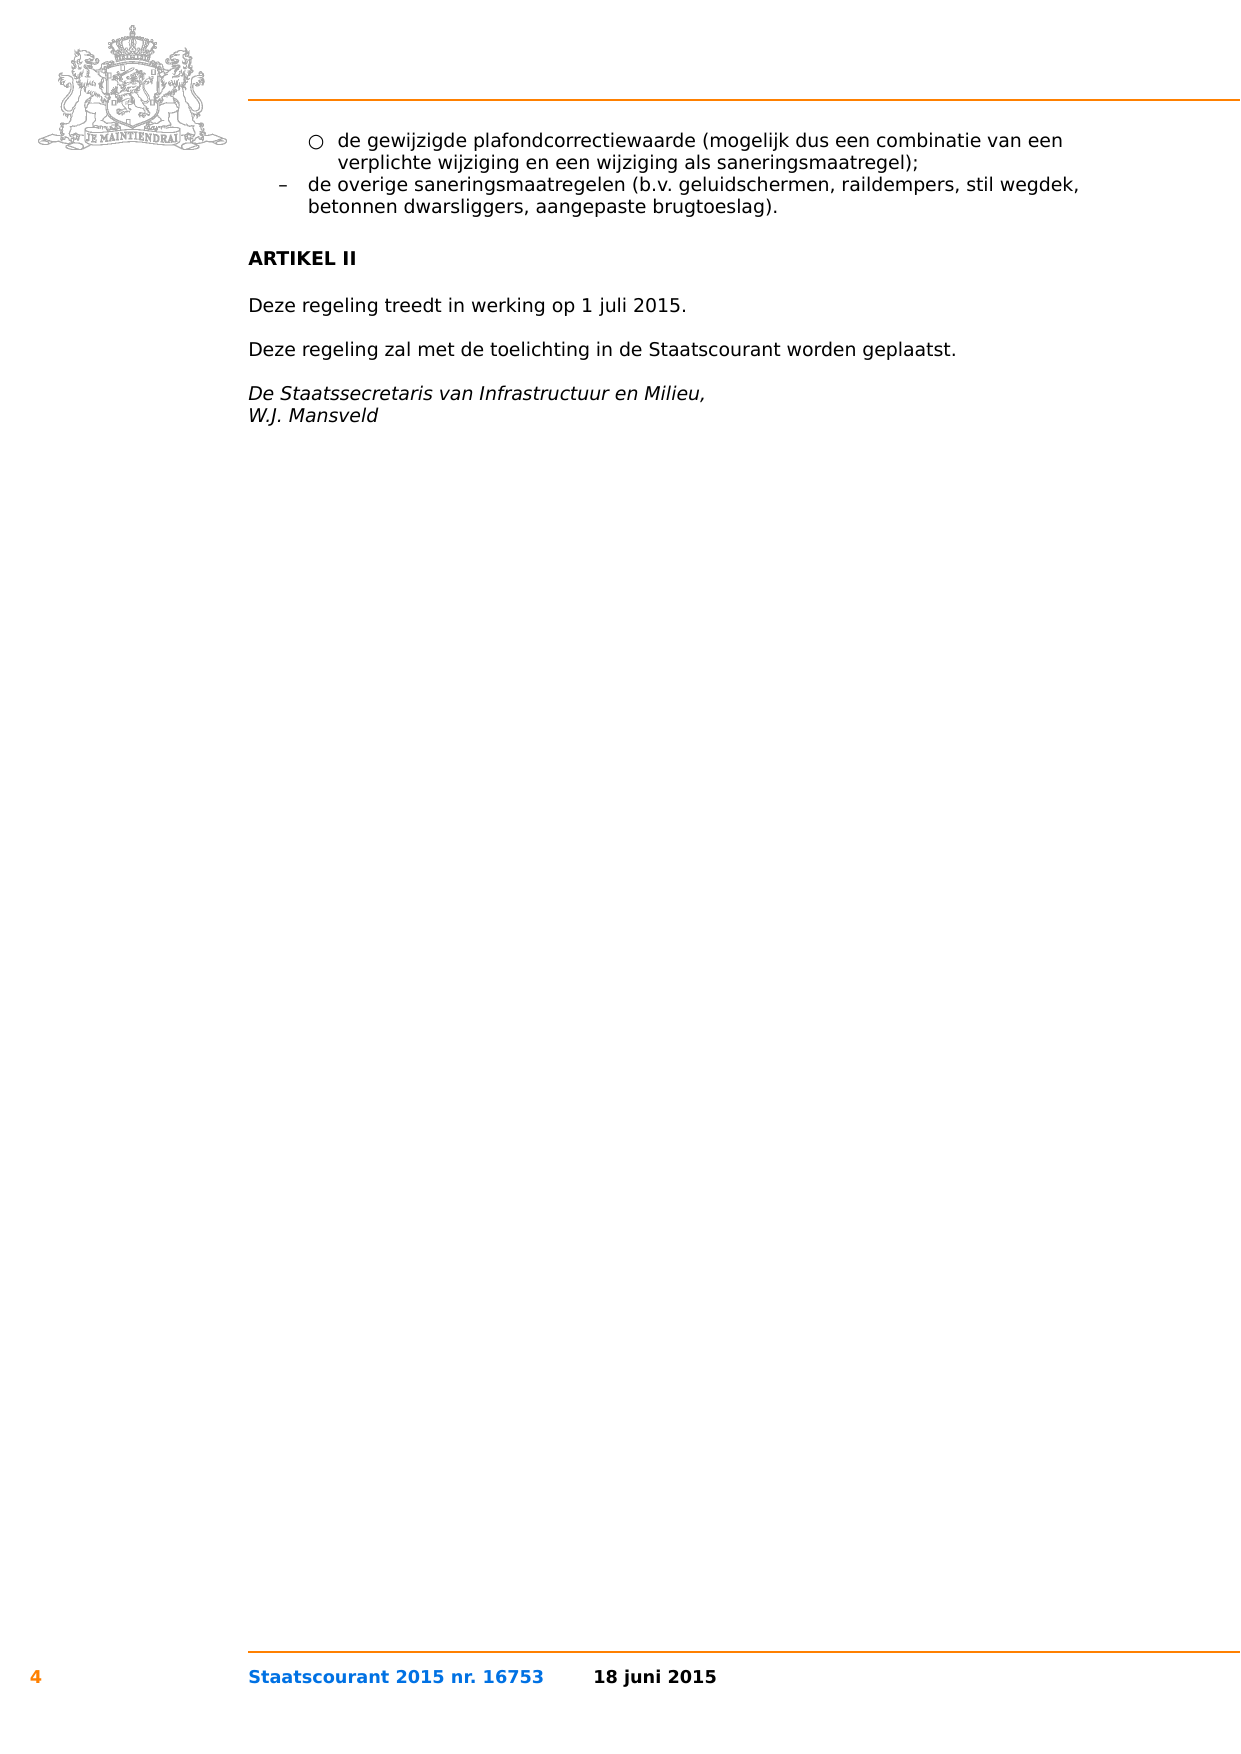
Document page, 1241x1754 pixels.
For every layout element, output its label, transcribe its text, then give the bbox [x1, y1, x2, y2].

picture [38, 25, 227, 150]
text Deze regeling zal met de toelichting in de Staatscourant worden geplaatst. [248, 339, 1163, 361]
subtitle ARTIKEL II [248, 248, 1163, 270]
text ○ de gewijzigde plafondcorrectiewaarde (mogelijk dus een combinatie van een verplichte wijziging en een wijziging als saneringsmaatregel); [308, 130, 1163, 174]
text Deze regeling treedt in werking op 1 juli 2015. [248, 295, 1163, 317]
text De Staatssecretaris van Infrastructuur en Milieu, W.J. Mansveld [248, 382, 1163, 426]
text – de overige saneringsmaatregelen (b.v. geluidschermen, raildempers, stil wegdek, betonnen dwarsliggers, aangepaste brugtoeslag). [278, 174, 1163, 218]
